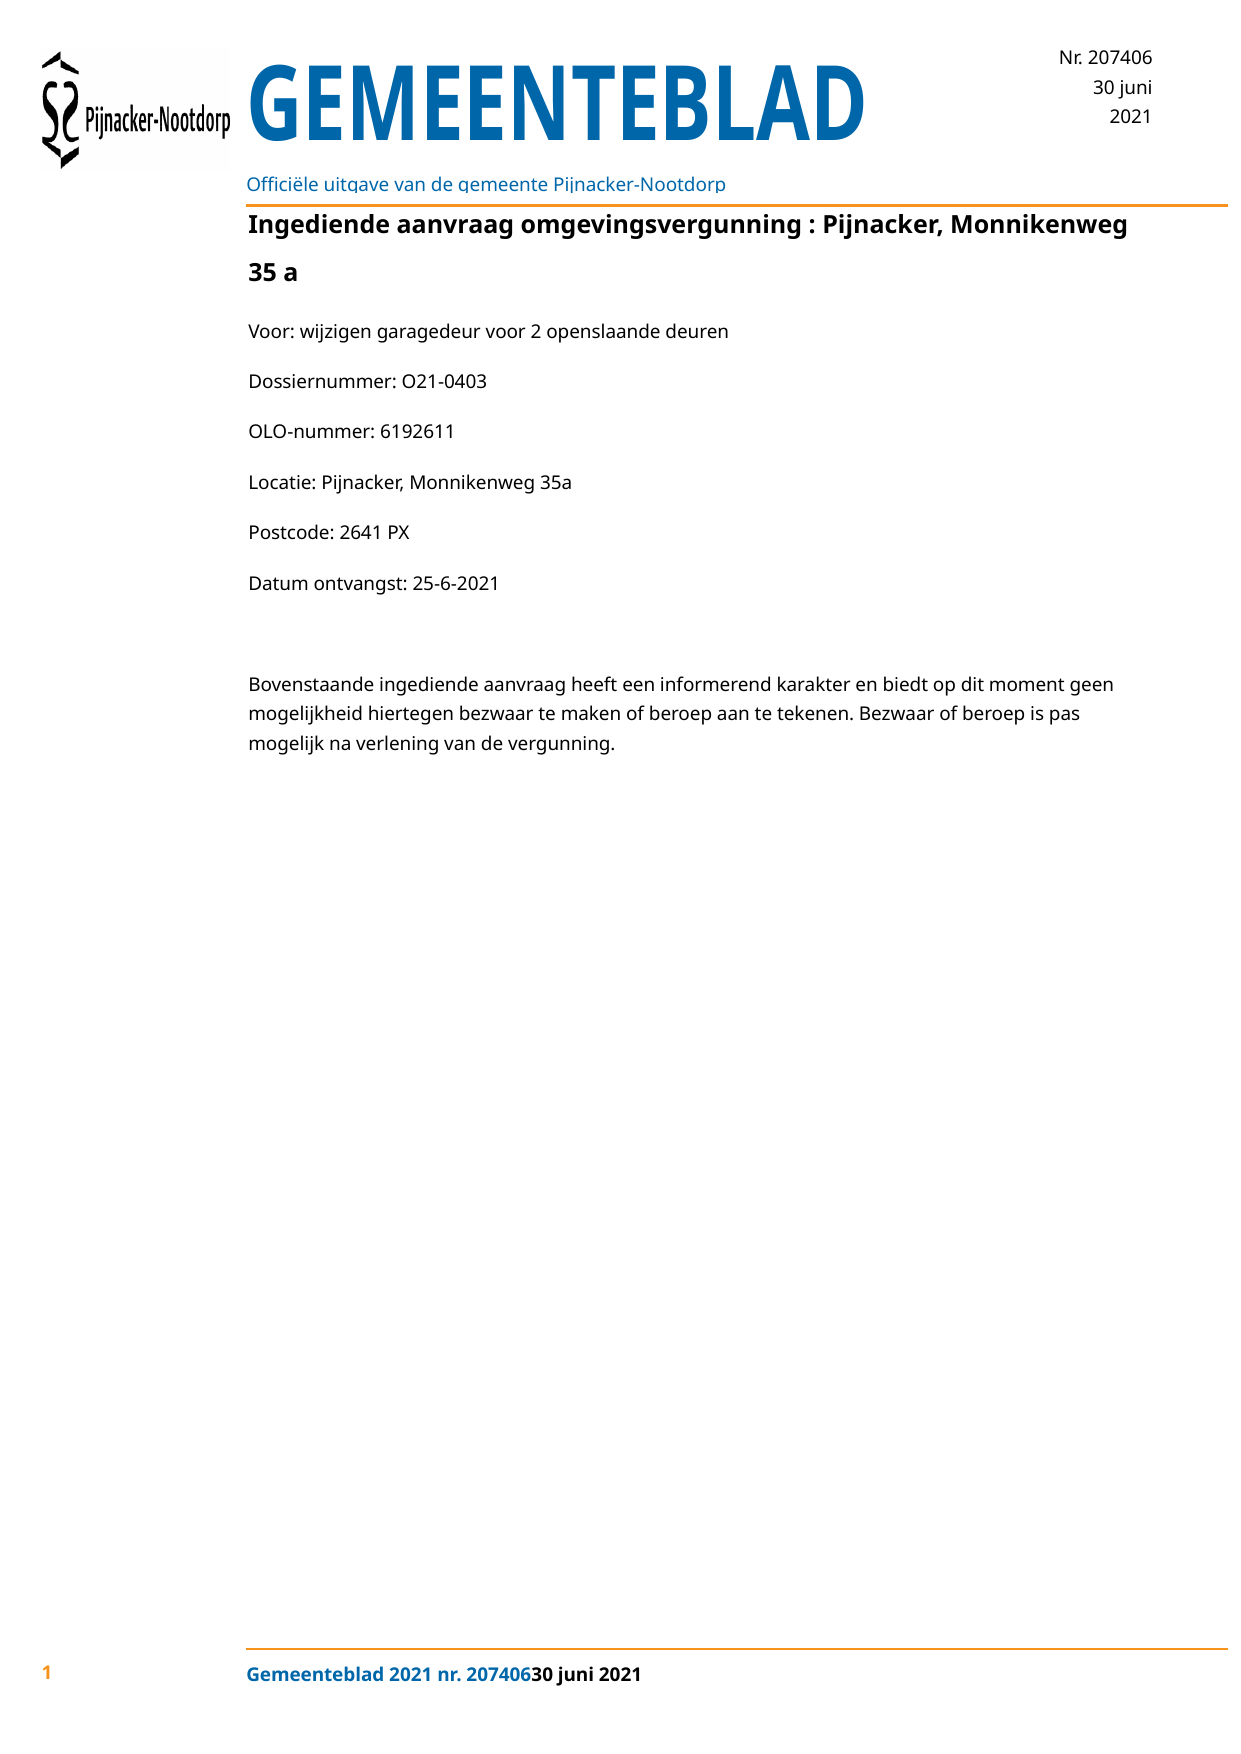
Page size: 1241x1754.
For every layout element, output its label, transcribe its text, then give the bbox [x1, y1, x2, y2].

text OLO-nummer: 6192611 [248, 419, 1152, 444]
picture [41, 47, 231, 172]
text Postcode: 2641 PX [248, 519, 1152, 545]
text Datum ontvangst: 25-6-2021 [248, 570, 1152, 596]
text Bovenstaande ingediende aanvraag heeft een informerend karakter en biedt op dit moment geen mogelijkheid hiertegen bezwaar te maken of beroep aan te tekenen. Bezwaar of beroep is pas mogelijk na verlening van de vergunning. [248, 671, 1152, 756]
text Voor: wijzigen garagedeur voor 2 openslaande deuren [248, 318, 1152, 344]
text Dossiernummer: O21-0403 [248, 368, 1152, 394]
text Ingediende aanvraag omgevingsvergunning : Pijnacker, Monnikenweg 35 a [248, 207, 1152, 288]
text Locatie: Pijnacker, Monnikenweg 35a [248, 469, 1152, 495]
